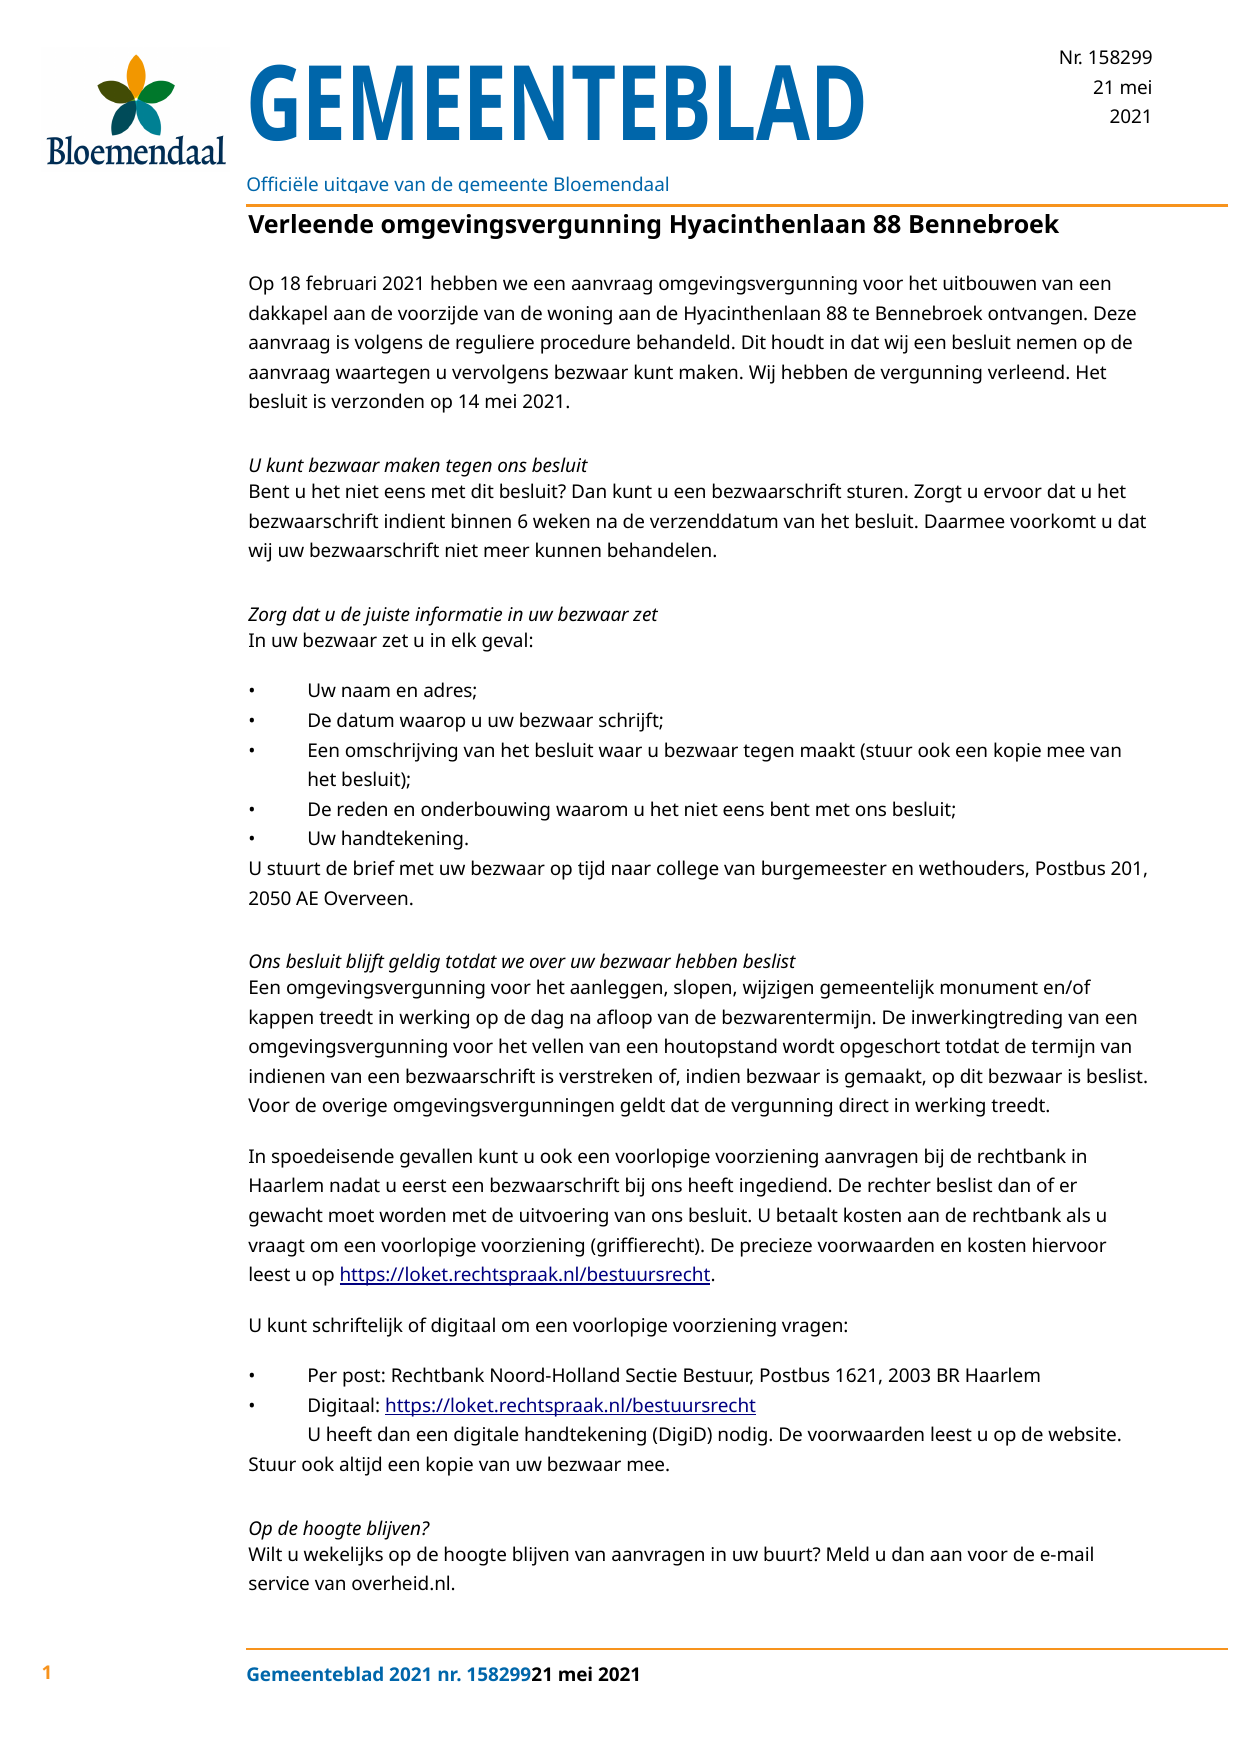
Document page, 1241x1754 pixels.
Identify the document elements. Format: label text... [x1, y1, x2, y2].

list Digitaal: https://loket.rechtspraak.nl/bestuursrecht [248, 1392, 1152, 1418]
text U stuurt de brief met uw bezwaar op tijd naar college van burgemeester en wethouders, Postbus 201, 2050 AE Overveen. [248, 855, 1152, 910]
list De datum waarop u uw bezwaar schrijft; [248, 707, 1152, 733]
list Een omschrijving van het besluit waar u bezwaar tegen maakt (stuur ook een kopie mee van het besluit); [248, 737, 1152, 792]
text Op de hoogte blijven? [248, 1515, 1152, 1541]
text Stuur ook altijd een kopie van uw bezwaar mee. [248, 1451, 1152, 1477]
text U kunt schriftelijk of digitaal om een voorlopige voorziening vragen: [248, 1312, 1152, 1338]
list U heeft dan een digitale handtekening (DigiD) nodig. De voorwaarden leest u op de website. [248, 1421, 1152, 1447]
text In spoedeisende gevallen kunt u ook een voorlopige voorziening aanvragen bij de rechtbank in Haarlem nadat u eerst een bezwaarschrift bij ons heeft ingediend. De rechter beslist dan of er gewacht moet worden met de uitvoering van ons besluit. U betaalt kosten aan de rechtbank als u vraagt om een voorlopige voorziening (griffierecht). De precieze voorwaarden en kosten hiervoor leest u op https://loket.rechtspraak.nl/bestuursrecht. [248, 1143, 1152, 1287]
text Op 18 februari 2021 hebben we een aanvraag omgevingsvergunning voor het uitbouwen van een dakkapel aan de voorzijde van de woning aan de Hyacinthenlaan 88 te Bennebroek ontvangen. Deze aanvraag is volgens de reguliere procedure behandeld. Dit houdt in dat wij een besluit nemen op de aanvraag waartegen u vervolgens bezwaar kunt maken. Wij hebben de vergunning verleend. Het besluit is verzonden op 14 mei 2021. [248, 270, 1152, 414]
text U kunt bezwaar maken tegen ons besluit [248, 453, 1152, 478]
text Zorg dat u de juiste informatie in uw bezwaar zet [248, 601, 1152, 627]
list Uw naam en adres; [248, 678, 1152, 703]
list Per post: Rechtbank Noord-Holland Sectie Bestuur, Postbus 1621, 2003 BR Haarlem [248, 1362, 1152, 1388]
text Verleende omgevingsvergunning Hyacinthenlaan 88 Bennebroek [248, 207, 1152, 241]
list Uw handtekening. [248, 826, 1152, 851]
text Bent u het niet eens met dit besluit? Dan kunt u een bezwaarschrift sturen. Zorgt u ervoor dat u het bezwaarschrift indient binnen 6 weken na de verzenddatum van het besluit. Daarmee voorkomt u dat wij uw bezwaarschrift niet meer kunnen behandelen. [248, 478, 1152, 563]
list De reden en onderbouwing waarom u het niet eens bent met ons besluit; [248, 796, 1152, 822]
text Wilt u wekelijks op de hoogte blijven van aanvragen in uw buurt? Meld u dan aan voor de e-mail service van overheid.nl. [248, 1541, 1152, 1596]
text Een omgevingsvergunning voor het aanleggen, slopen, wijzigen gemeentelijk monument en/of kappen treedt in werking op de dag na afloop van de bezwarentermijn. De inwerkingtreding van een omgevingsvergunning voor het vellen van een houtopstand wordt opgeschort totdat de termijn van indienen van een bezwaarschrift is verstreken of, indien bezwaar is gemaakt, op dit bezwaar is beslist. Voor de overige omgevingsvergunningen geldt dat de vergunning direct in werking treedt. [248, 974, 1152, 1118]
text In uw bezwaar zet u in elk geval: [248, 627, 1152, 653]
picture [41, 47, 231, 172]
text Ons besluit blijft geldig totdat we over uw bezwaar hebben beslist [248, 949, 1152, 974]
